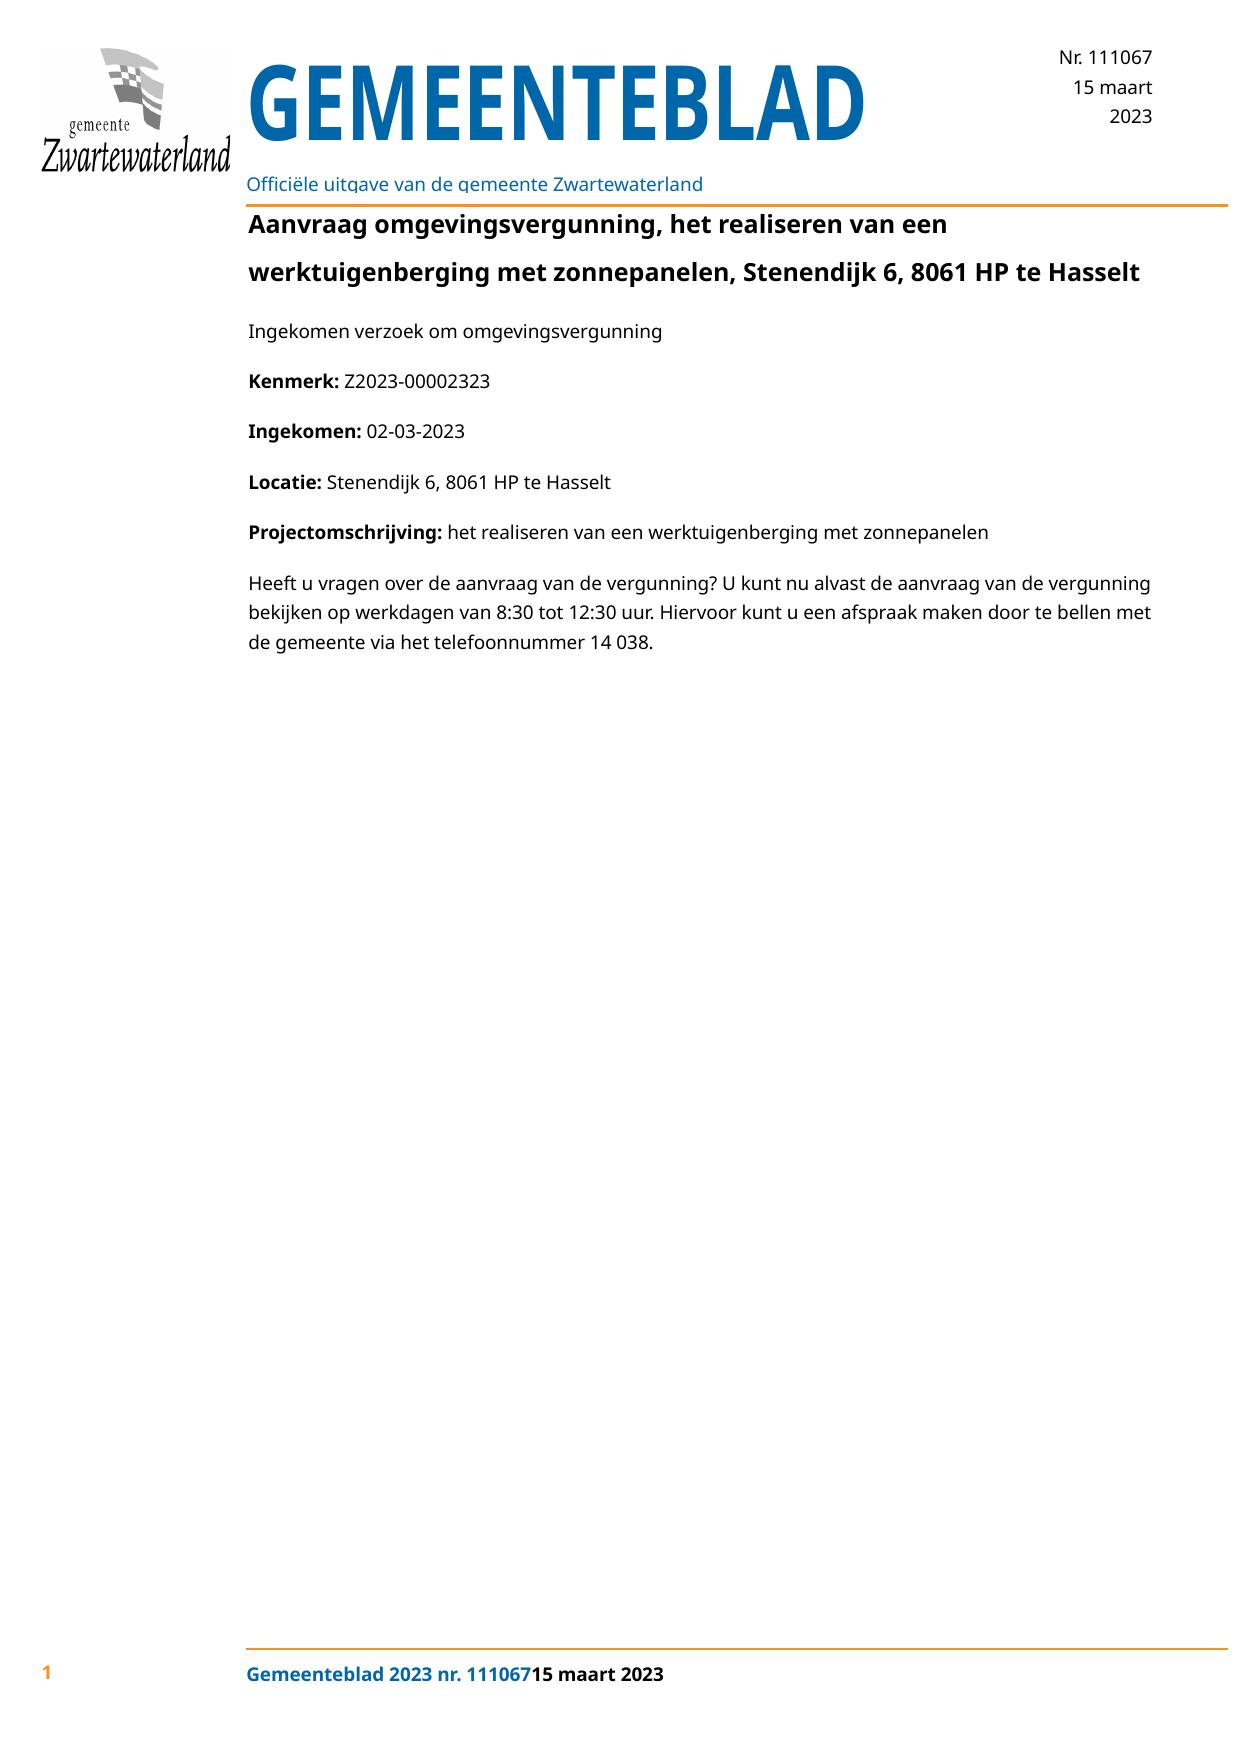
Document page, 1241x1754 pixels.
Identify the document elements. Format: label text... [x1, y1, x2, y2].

text Locatie: Stenendijk 6, 8061 HP te Hasselt [248, 469, 1152, 495]
text Ingekomen: 02-03-2023 [248, 419, 1152, 444]
text Kenmerk: Z2023-00002323 [248, 368, 1152, 394]
picture [41, 47, 231, 172]
text Heeft u vragen over de aanvraag van de vergunning? U kunt nu alvast de aanvraag van de vergunning bekijken op werkdagen van 8:30 tot 12:30 uur. Hiervoor kunt u een afspraak maken door te bellen met de gemeente via het telefoonnummer 14 038. [248, 570, 1152, 655]
text Projectomschrijving: het realiseren van een werktuigenberging met zonnepanelen [248, 519, 1152, 545]
text Ingekomen verzoek om omgevingsvergunning [248, 318, 1152, 344]
text Aanvraag omgevingsvergunning, het realiseren van een werktuigenberging met zonnepanelen, Stenendijk 6, 8061 HP te Hasselt [248, 207, 1152, 288]
